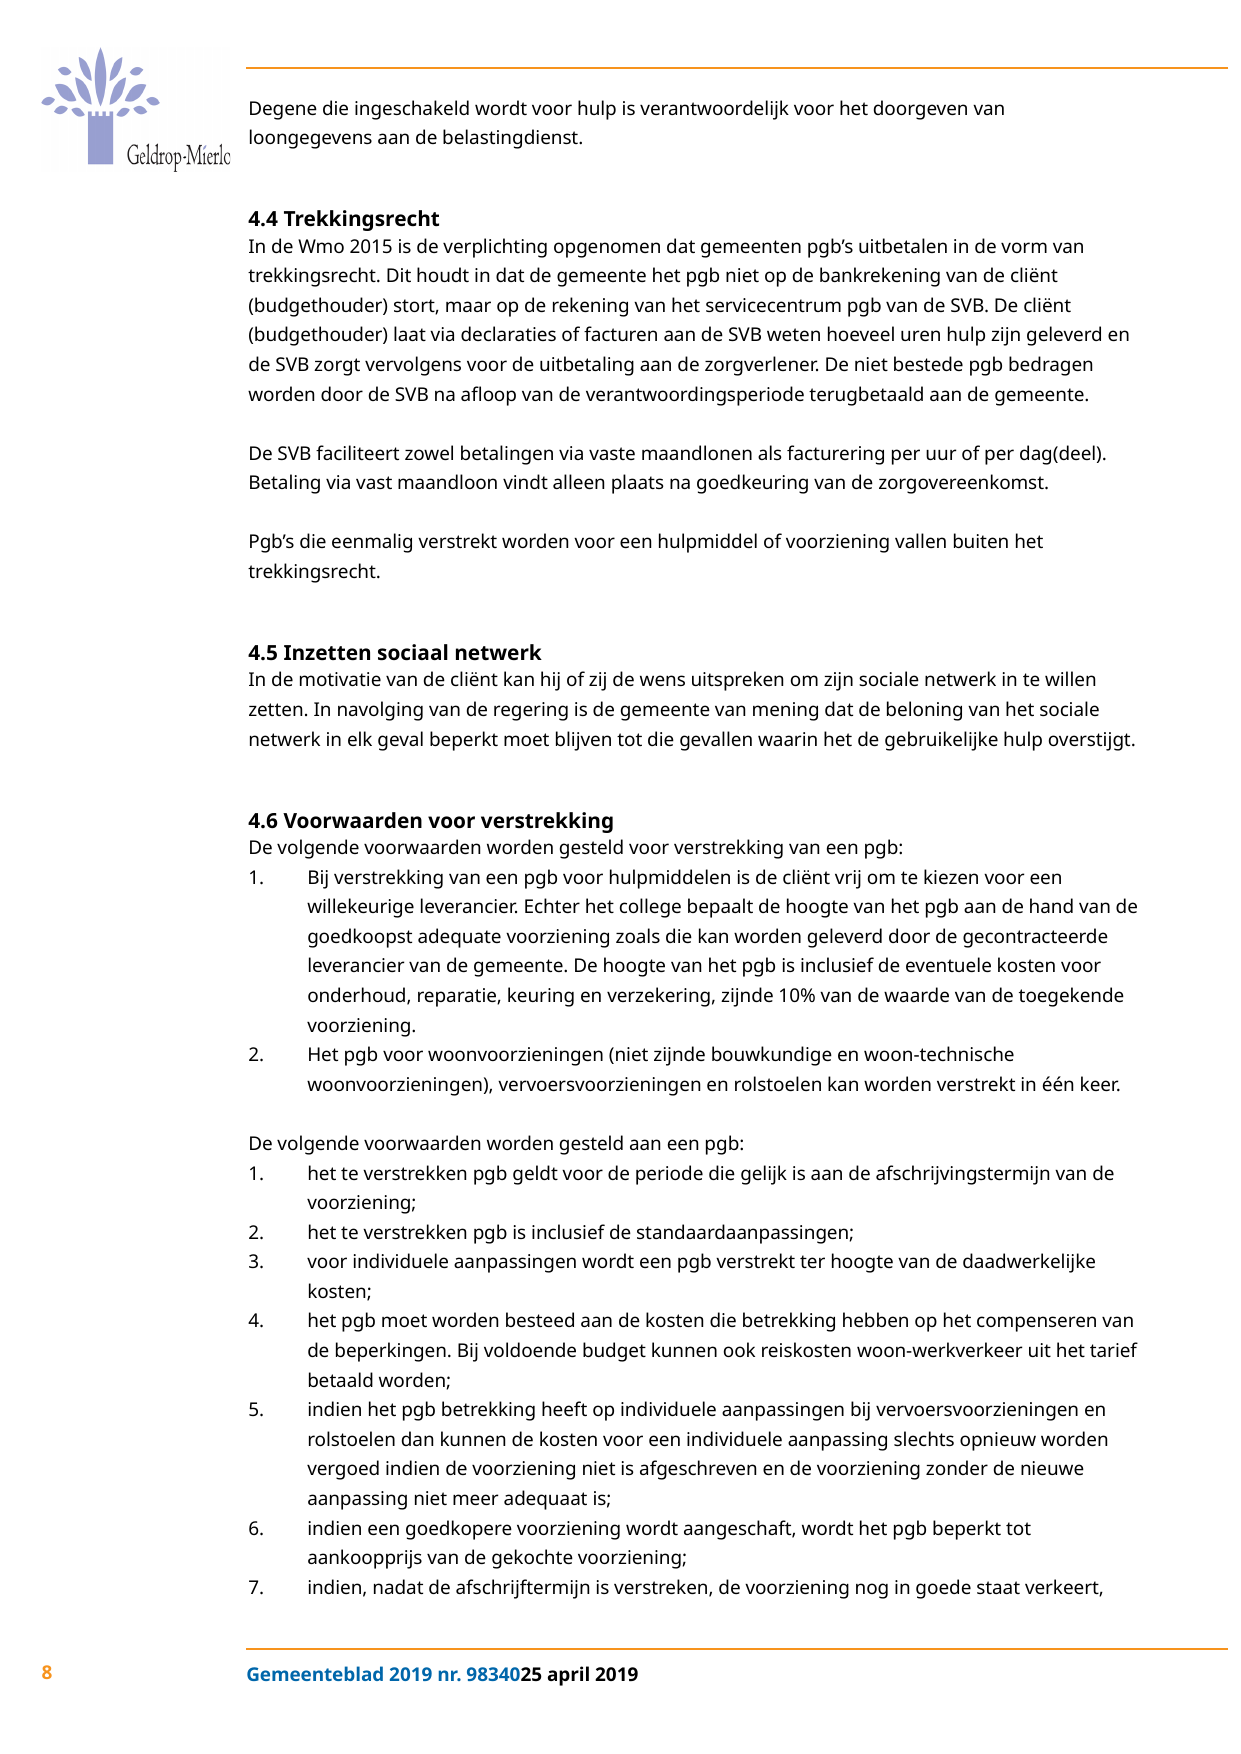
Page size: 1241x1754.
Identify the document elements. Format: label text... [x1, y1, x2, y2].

list het pgb moet worden besteed aan de kosten die betrekking hebben op het compenseren van de beperkingen. Bij voldoende budget kunnen ook reiskosten woon-werkverkeer uit het tarief betaald worden; [248, 1308, 1152, 1392]
text 4.4 Trekkingsrecht [248, 204, 1152, 233]
text 4.5 Inzetten sociaal netwerk [248, 638, 1152, 667]
list het te verstrekken pgb geldt voor de periode die gelijk is aan de afschrijvingstermijn van de voorziening; [248, 1160, 1152, 1215]
text In de motivatie van de cliënt kan hij of zij de wens uitspreken om zijn sociale netwerk in te willen zetten. In navolging van de regering is de gemeente van mening dat de beloning van het sociale netwerk in elk geval beperkt moet blijven tot die gevallen waarin het de gebruikelijke hulp overstijgt. [248, 667, 1152, 752]
list indien, nadat de afschrijftermijn is verstreken, de voorziening nog in goede staat verkeert, [248, 1574, 1152, 1599]
picture [41, 47, 231, 172]
text Pgb’s die eenmalig verstrekt worden voor een hulpmiddel of voorziening vallen buiten het trekkingsrecht. [248, 529, 1152, 584]
list Het pgb voor woonvoorzieningen (niet zijnde bouwkundige en woon-technische woonvoorzieningen), vervoersvoorzieningen en rolstoelen kan worden verstrekt in één keer. [248, 1041, 1152, 1097]
text De volgende voorwaarden worden gesteld aan een pgb: [248, 1130, 1152, 1156]
list voor individuele aanpassingen wordt een pgb verstrekt ter hoogte van de daadwerkelijke kosten; [248, 1248, 1152, 1304]
text Degene die ingeschakeld wordt voor hulp is verantwoordelijk voor het doorgeven van [248, 95, 1152, 121]
text De SVB faciliteert zowel betalingen via vaste maandlonen als facturering per uur of per dag(deel). Betaling via vast maandloon vindt alleen plaats na goedkeuring van de zorgovereenkomst. [248, 440, 1152, 495]
list indien een goedkopere voorziening wordt aangeschaft, wordt het pgb beperkt tot aankoopprijs van de gekochte voorziening; [248, 1515, 1152, 1570]
list Bij verstrekking van een pgb voor hulpmiddelen is de cliënt vrij om te kiezen voor een willekeurige leverancier. Echter het college bepaalt de hoogte van het pgb aan de hand van de goedkoopst adequate voorziening zoals die kan worden geleverd door de gecontracteerde leverancier van de gemeente. De hoogte van het pgb is inclusief de eventuele kosten voor onderhoud, reparatie, keuring en verzekering, zijnde 10% van de waarde van de toegekende voorziening. [248, 864, 1152, 1037]
text 4.6 Voorwaarden voor verstrekking [248, 806, 1152, 834]
list het te verstrekken pgb is inclusief de standaardaanpassingen; [248, 1219, 1152, 1244]
text In de Wmo 2015 is de verplichting opgenomen dat gemeenten pgb’s uitbetalen in de vorm van trekkingsrecht. Dit houdt in dat de gemeente het pgb niet op de bankrekening van de cliënt (budgethouder) stort, maar op de rekening van het servicecentrum pgb van de SVB. De cliënt (budgethouder) laat via declaraties of facturen aan de SVB weten hoeveel uren hulp zijn geleverd en de SVB zorgt vervolgens voor de uitbetaling aan de zorgverlener. De niet bestede pgb bedragen worden door de SVB na afloop van de verantwoordingsperiode terugbetaald aan de gemeente. [248, 233, 1152, 406]
text De volgende voorwaarden worden gesteld voor verstrekking van een pgb: [248, 834, 1152, 860]
text loongegevens aan de belastingdienst. [248, 124, 1152, 150]
list indien het pgb betrekking heeft op individuele aanpassingen bij vervoersvoorzieningen en rolstoelen dan kunnen de kosten voor een individuele aanpassing slechts opnieuw worden vergoed indien de voorziening niet is afgeschreven en de voorziening zonder de nieuwe aanpassing niet meer adequaat is; [248, 1396, 1152, 1511]
